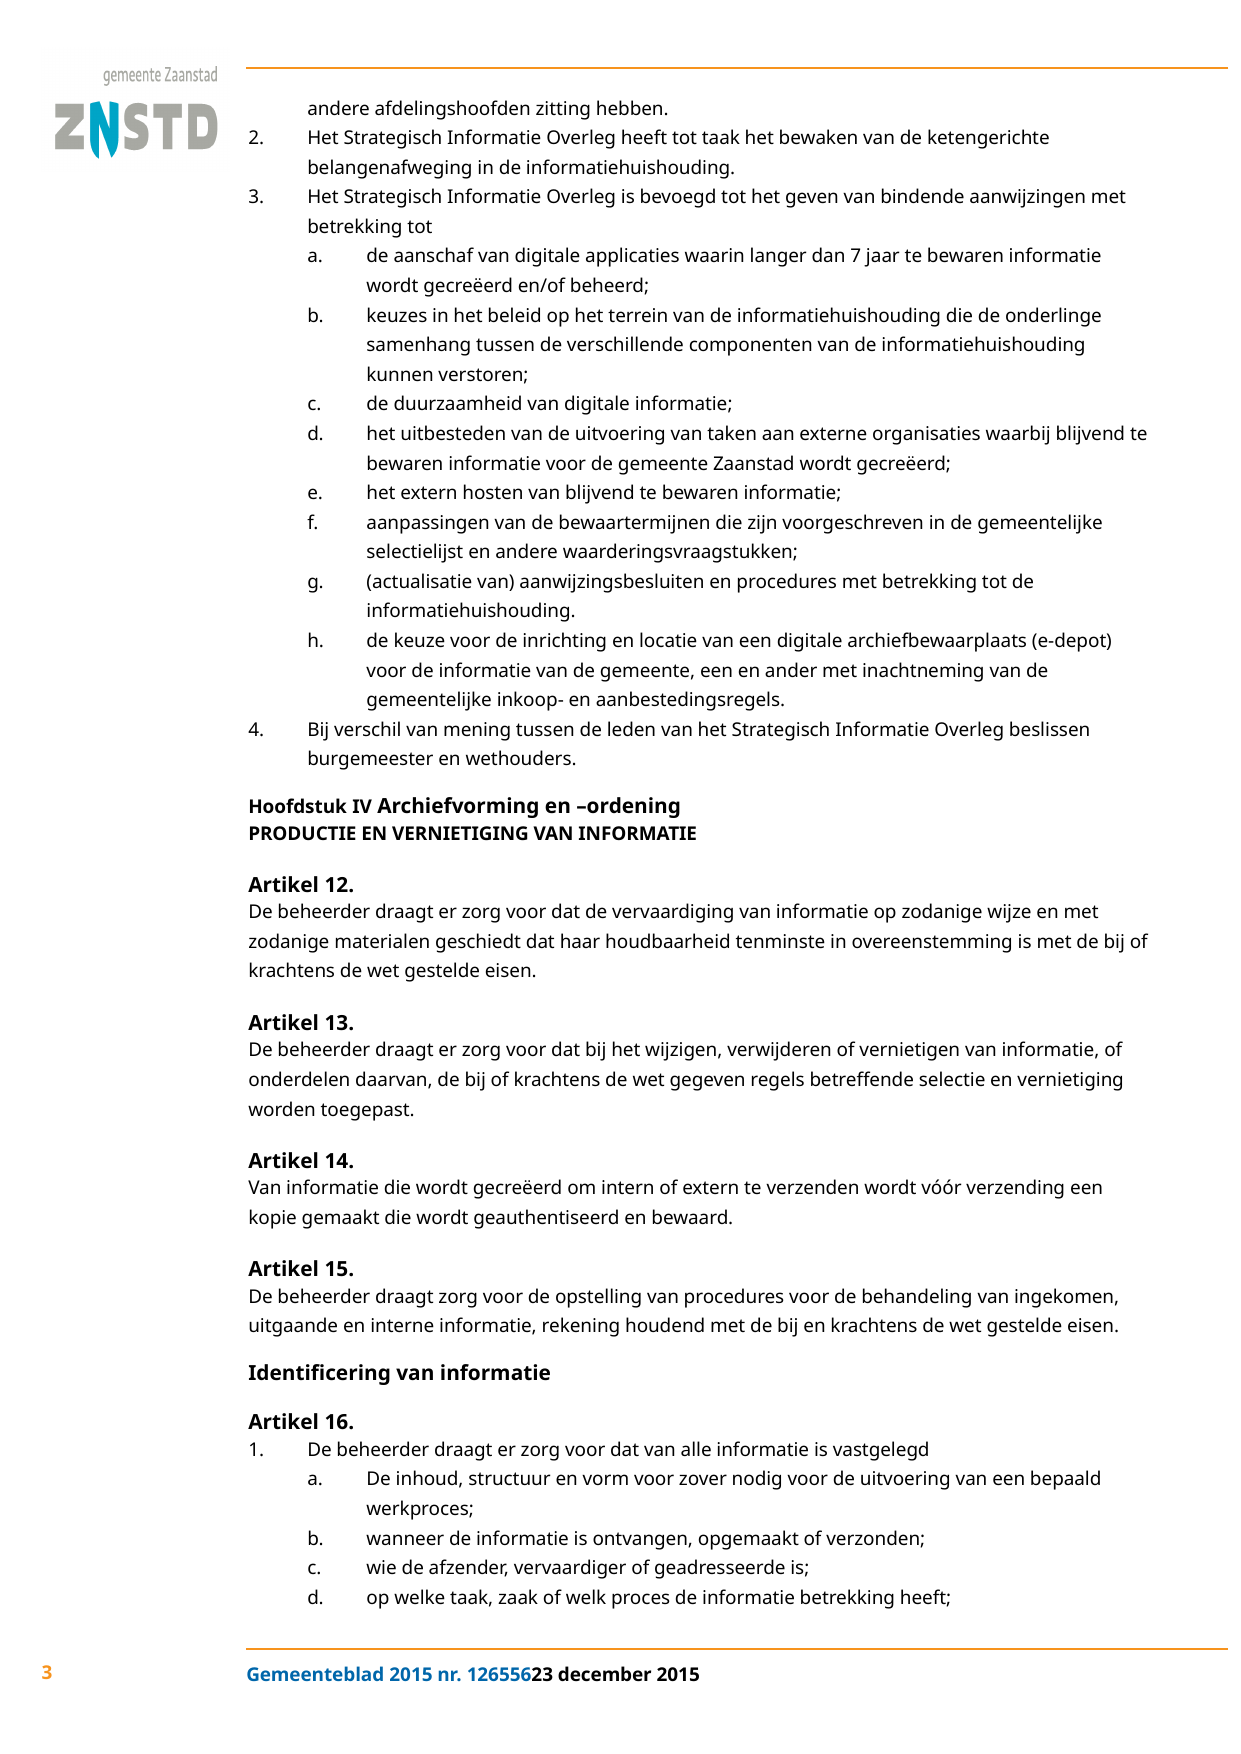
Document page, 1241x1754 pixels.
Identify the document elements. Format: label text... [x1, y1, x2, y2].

list de aanschaf van digitale applicaties waarin langer dan 7 jaar te bewaren informatie wordt gecreëerd en/of beheerd; [307, 243, 1152, 298]
list wanneer de informatie is ontvangen, opgemaakt of verzonden; [307, 1525, 1152, 1550]
text PRODUCTIE EN VERNIETIGING VAN INFORMATIE [248, 820, 1152, 845]
list Het Strategisch Informatie Overleg heeft tot taak het bewaken van de ketengerichte belangenafweging in de informatiehuishouding. [248, 124, 1152, 180]
text De beheerder draagt er zorg voor dat de vervaardiging van informatie op zodanige wijze en met zodanige materialen geschiedt dat haar houdbaarheid tenminste in overeenstemming is met de bij of krachtens de wet gestelde eisen. [248, 898, 1152, 983]
list wie de afzender, vervaardiger of geadresseerde is; [307, 1554, 1152, 1580]
text Hoofdstuk IV Archiefvorming en –ordening [248, 791, 1152, 820]
list de duurzaamheid van digitale informatie; [307, 391, 1152, 416]
list de keuze voor de inrichting en locatie van een digitale archiefbewaarplaats (e-depot) voor de informatie van de gemeente, een en ander met inachtneming van de gemeentelijke inkoop- en aanbestedingsregels. [307, 627, 1152, 712]
text De beheerder draagt zorg voor de opstelling van procedures voor de behandeling van ingekomen, uitgaande en interne informatie, rekening houdend met de bij en krachtens de wet gestelde eisen. [248, 1283, 1152, 1338]
text Artikel 16. [248, 1407, 1152, 1436]
list De beheerder draagt er zorg voor dat van alle informatie is vastgelegd [248, 1436, 1152, 1462]
list keuzes in het beleid op het terrein van de informatiehuishouding die de onderlinge samenhang tussen de verschillende componenten van de informatiehuishouding kunnen verstoren; [307, 302, 1152, 387]
text Identificering van informatie [248, 1358, 1152, 1387]
text Artikel 13. [248, 1008, 1152, 1037]
text Artikel 14. [248, 1146, 1152, 1174]
list op welke taak, zaak of welk proces de informatie betrekking heeft; [307, 1584, 1152, 1609]
picture [41, 47, 231, 172]
list De inhoud, structuur en vorm voor zover nodig voor de uitvoering van een bepaald werkproces; [307, 1466, 1152, 1521]
text De beheerder draagt er zorg voor dat bij het wijzigen, verwijderen of vernietigen van informatie, of onderdelen daarvan, de bij of krachtens de wet gegeven regels betreffende selectie en vernietiging worden toegepast. [248, 1037, 1152, 1121]
text Artikel 15. [248, 1254, 1152, 1283]
list Bij verschil van mening tussen de leden van het Strategisch Informatie Overleg beslissen burgemeester en wethouders. [248, 716, 1152, 771]
list het extern hosten van blijvend te bewaren informatie; [307, 479, 1152, 505]
text Van informatie die wordt gecreëerd om intern of extern te verzenden wordt vóór verzending een kopie gemaakt die wordt geauthentiseerd en bewaard. [248, 1174, 1152, 1230]
list het uitbesteden van de uitvoering van taken aan externe organisaties waarbij blijvend te bewaren informatie voor de gemeente Zaanstad wordt gecreëerd; [307, 420, 1152, 476]
text Artikel 12. [248, 870, 1152, 898]
list Het Strategisch Informatie Overleg is bevoegd tot het geven van bindende aanwijzingen met betrekking tot [248, 183, 1152, 239]
list andere afdelingshoofden zitting hebben. [248, 95, 1152, 121]
list (actualisatie van) aanwijzingsbesluiten en procedures met betrekking tot de informatiehuishouding. [307, 568, 1152, 623]
list aanpassingen van de bewaartermijnen die zijn voorgeschreven in de gemeentelijke selectielijst en andere waarderingsvraagstukken; [307, 509, 1152, 564]
